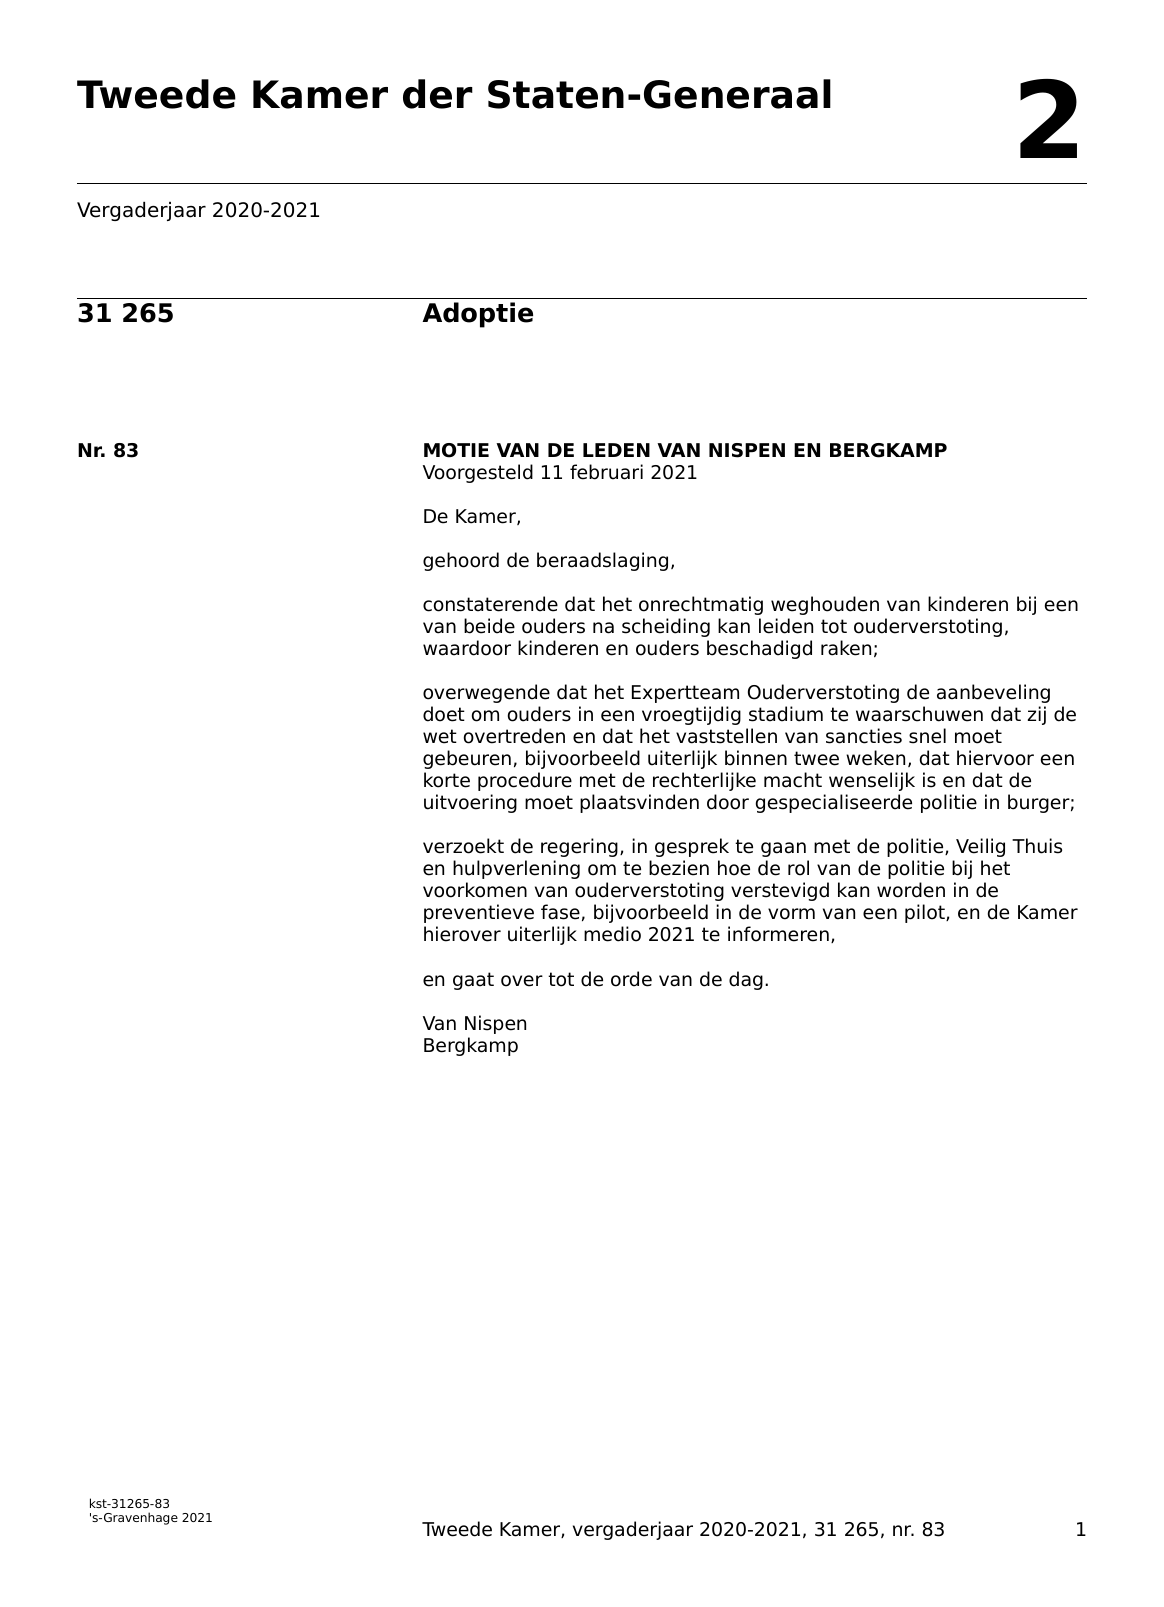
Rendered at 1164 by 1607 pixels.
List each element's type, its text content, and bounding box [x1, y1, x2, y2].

text kst-31265-83 [88, 1497, 323, 1511]
subtitle 31 265 Adoptie [77, 299, 1087, 329]
text De Kamer, [422, 506, 1087, 528]
text en gaat over tot de orde van de dag. [422, 968, 1087, 990]
subtitle Nr. 83 MOTIE VAN DE LEDEN VAN NISPEN EN BERGKAMP [77, 440, 1087, 462]
text gehoord de beraadslaging, [422, 550, 1087, 572]
text verzoekt de regering, in gesprek te gaan met de politie, Veilig Thuis en hulpverlening om te bezien hoe de rol van de politie bij het voorkomen van ouderverstoting verstevigd kan worden in de preventieve fase, bijvoorbeeld in de vorm van een pilot, en de Kamer hierover uiterlijk medio 2021 te informeren, [422, 836, 1087, 946]
table_header 2 [886, 59, 1087, 183]
table_header Tweede Kamer der Staten-Generaal [77, 59, 886, 183]
text Bergkamp [422, 1034, 1087, 1057]
text Van Nispen [422, 1013, 1087, 1034]
text 's-Gravenhage 2021 [88, 1511, 323, 1525]
table_cell Vergaderjaar 2020-2021 [77, 184, 1087, 298]
text constaterende dat het onrechtmatig weghouden van kinderen bij een van beide ouders na scheiding kan leiden tot ouderverstoting, waardoor kinderen en ouders beschadigd raken; [422, 594, 1087, 660]
text Voorgesteld 11 februari 2021 [422, 462, 1087, 484]
text overwegende dat het Expertteam Ouderverstoting de aanbeveling doet om ouders in een vroegtijdig stadium te waarschuwen dat zij de wet overtreden en dat het vaststellen van sancties snel moet gebeuren, bijvoorbeeld uiterlijk binnen twee weken, dat hiervoor een korte procedure met de rechterlijke macht wenselijk is en dat de uitvoering moet plaatsvinden door gespecialiseerde politie in burger; [422, 682, 1087, 814]
